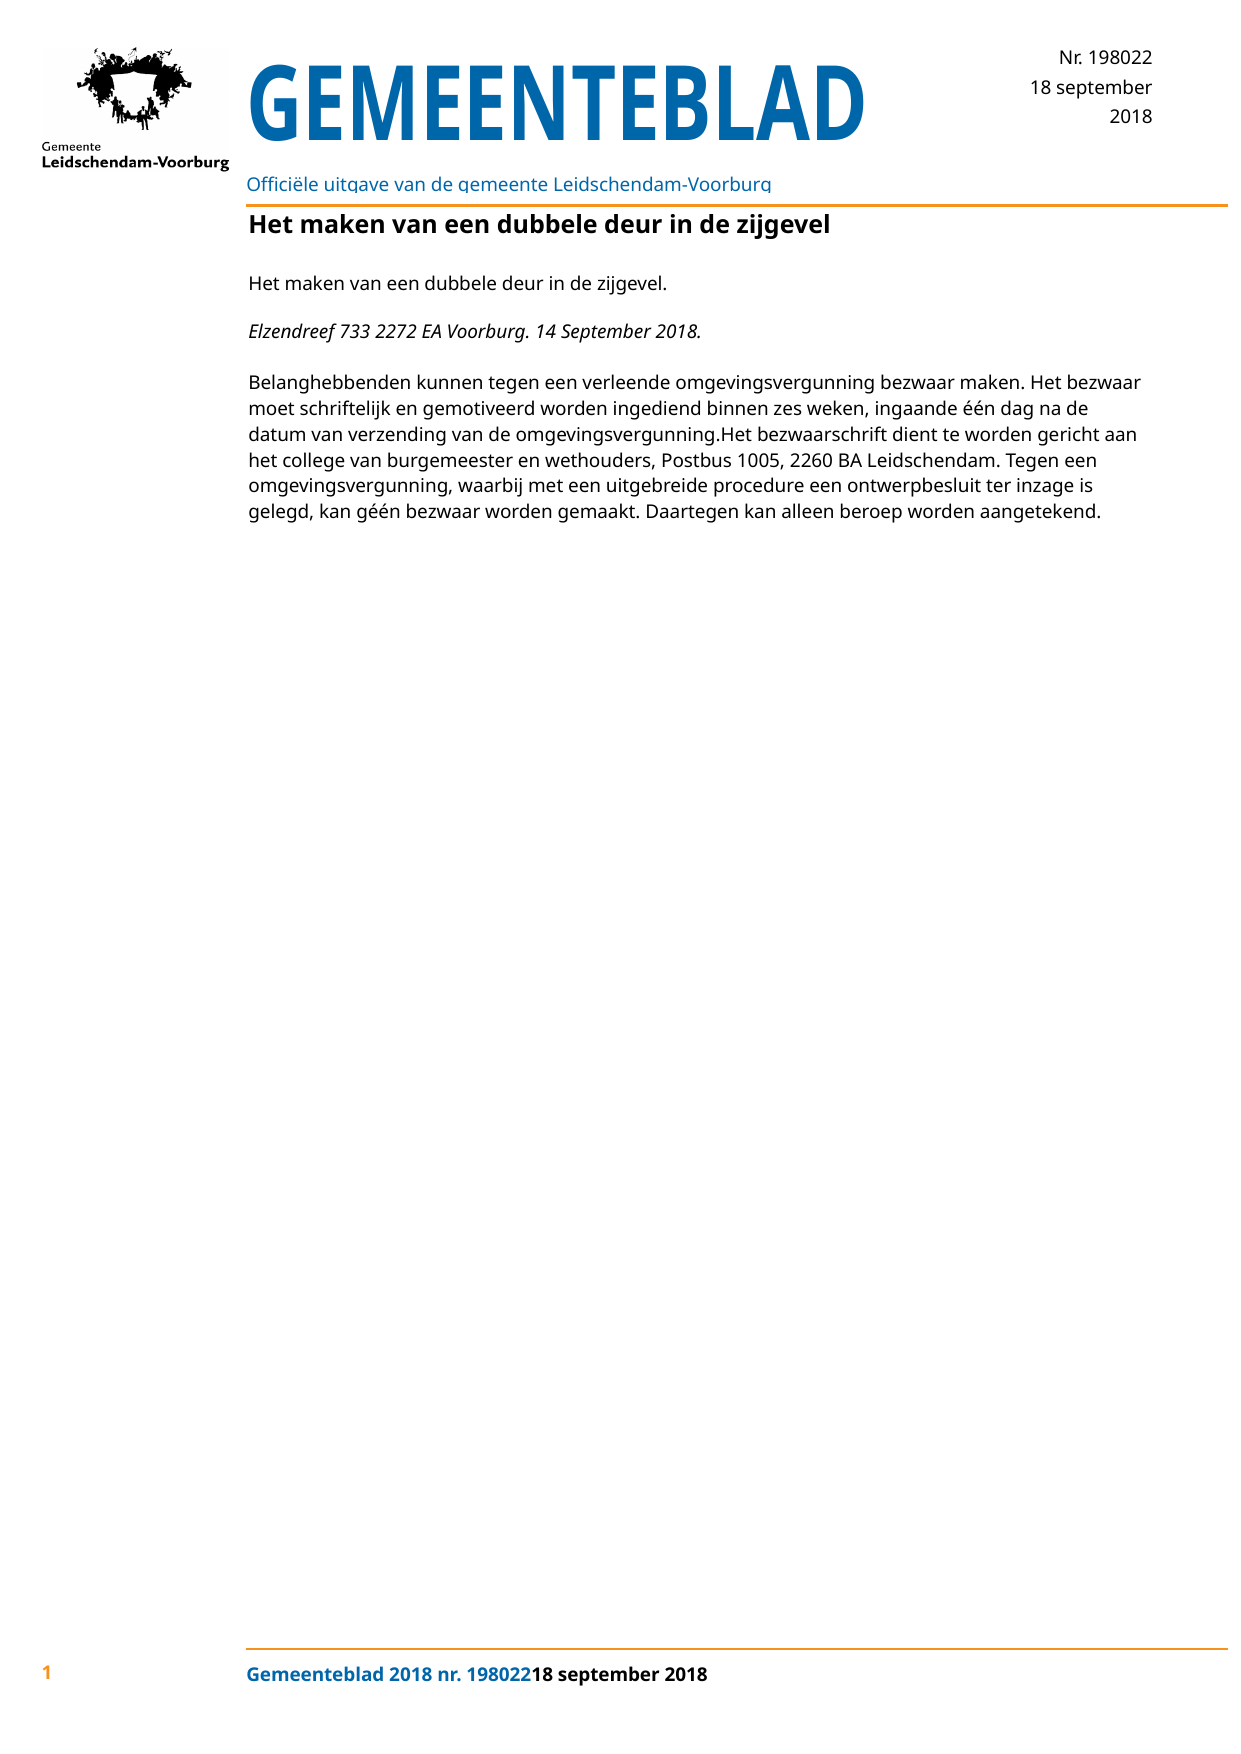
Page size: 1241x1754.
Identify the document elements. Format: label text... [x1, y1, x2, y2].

text Belanghebbenden kunnen tegen een verleende omgevingsvergunning bezwaar maken. Het bezwaar moet schriftelijk en gemotiveerd worden ingediend binnen zes weken, ingaande één dag na de datum van verzending van de omgevingsvergunning.Het bezwaarschrift dient te worden gericht aan het college van burgemeester en wethouders, Postbus 1005, 2260 BA Leidschendam. Tegen een omgevingsvergunning, waarbij met een uitgebreide procedure een ontwerpbesluit ter inzage is gelegd, kan géén bezwaar worden gemaakt. Daartegen kan alleen beroep worden aangetekend. [248, 369, 1152, 524]
text Elzendreef 733 2272 EA Voorburg. 14 September 2018. [248, 318, 1152, 344]
text Het maken van een dubbele deur in de zijgevel. [248, 270, 1152, 296]
text Het maken van een dubbele deur in de zijgevel [248, 207, 1152, 241]
picture [41, 47, 231, 172]
